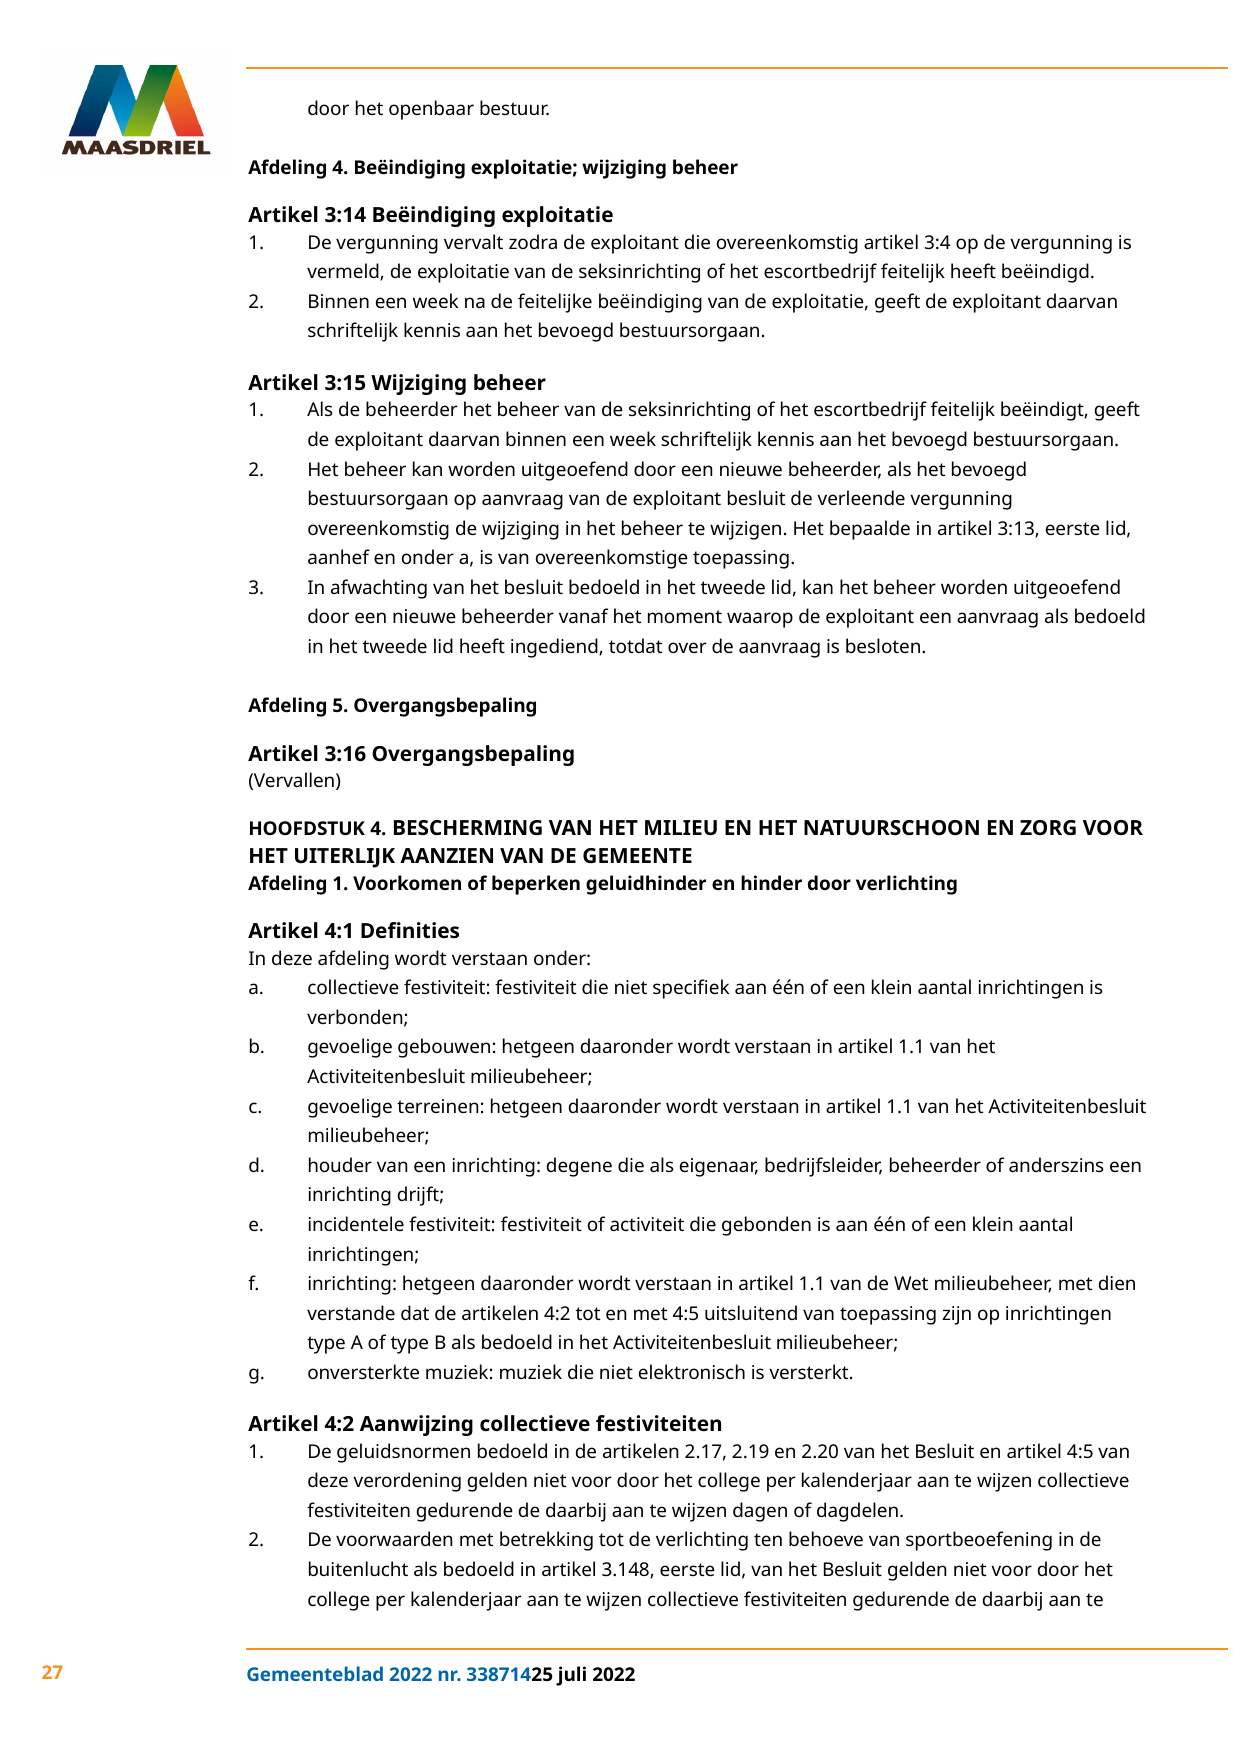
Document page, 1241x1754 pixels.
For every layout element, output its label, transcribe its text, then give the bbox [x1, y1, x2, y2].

text Afdeling 4. Beëindiging exploitatie; wijziging beheer [248, 154, 1152, 180]
list gevoelige terreinen: hetgeen daaronder wordt verstaan in artikel 1.1 van het Activiteitenbesluit milieubeheer; [248, 1093, 1152, 1148]
list inrichting: hetgeen daaronder wordt verstaan in artikel 1.1 van de Wet milieubeheer, met dien verstande dat de artikelen 4:2 tot en met 4:5 uitsluitend van toepassing zijn op inrichtingen type A of type B als bedoeld in het Activiteitenbesluit milieubeheer; [248, 1270, 1152, 1355]
text Artikel 3:15 Wijziging beheer [248, 368, 1152, 397]
list De geluidsnormen bedoeld in de artikelen 2.17, 2.19 en 2.20 van het Besluit en artikel 4:5 van deze verordening gelden niet voor door het college per kalenderjaar aan te wijzen collectieve festiviteiten gedurende de daarbij aan te wijzen dagen of dagdelen. [248, 1438, 1152, 1523]
list De voorwaarden met betrekking tot de verlichting ten behoeve van sportbeoefening in de buitenlucht als bedoeld in artikel 3.148, eerste lid, van het Besluit gelden niet voor door het college per kalenderjaar aan te wijzen collectieve festiviteiten gedurende de daarbij aan te [248, 1527, 1152, 1612]
text HOOFDSTUK 4. BESCHERMING VAN HET MILIEU EN HET NATUURSCHOON EN ZORG VOOR HET UITERLIJK AANZIEN VAN DE GEMEENTE [248, 813, 1152, 870]
text Afdeling 5. Overgangsbepaling [248, 692, 1152, 718]
list incidentele festiviteit: festiviteit of activiteit die gebonden is aan één of een klein aantal inrichtingen; [248, 1211, 1152, 1266]
list door het openbaar bestuur. [248, 95, 1152, 121]
list Binnen een week na de feitelijke beëindiging van de exploitatie, geeft de exploitant daarvan schriftelijk kennis aan het bevoegd bestuursorgaan. [248, 288, 1152, 343]
text Artikel 4:1 Definities [248, 916, 1152, 945]
list De vergunning vervalt zodra de exploitant die overeenkomstig artikel 3:4 op de vergunning is vermeld, de exploitatie van de seksinrichting of het escortbedrijf feitelijk heeft beëindigd. [248, 229, 1152, 284]
list houder van een inrichting: degene die als eigenaar, bedrijfsleider, beheerder of anderszins een inrichting drijft; [248, 1152, 1152, 1207]
list gevoelige gebouwen: hetgeen daaronder wordt verstaan in artikel 1.1 van het Activiteitenbesluit milieubeheer; [248, 1034, 1152, 1089]
text Artikel 3:14 Beëindiging exploitatie [248, 201, 1152, 229]
picture [41, 47, 231, 172]
list In afwachting van het besluit bedoeld in het tweede lid, kan het beheer worden uitgeoefend door een nieuwe beheerder vanaf het moment waarop de exploitant een aanvraag als bedoeld in het tweede lid heeft ingediend, totdat over de aanvraag is besloten. [248, 574, 1152, 659]
list Als de beheerder het beheer van de seksinrichting of het escortbedrijf feitelijk beëindigt, geeft de exploitant daarvan binnen een week schriftelijk kennis aan het bevoegd bestuursorgaan. [248, 397, 1152, 452]
text Artikel 3:16 Overgangsbepaling [248, 739, 1152, 767]
text Artikel 4:2 Aanwijzing collectieve festiviteiten [248, 1409, 1152, 1438]
list collectieve festiviteit: festiviteit die niet specifiek aan één of een klein aantal inrichtingen is verbonden; [248, 974, 1152, 1030]
text In deze afdeling wordt verstaan onder: [248, 945, 1152, 971]
text (Vervallen) [248, 767, 1152, 793]
text Afdeling 1. Voorkomen of beperken geluidhinder en hinder door verlichting [248, 870, 1152, 896]
list Het beheer kan worden uitgeoefend door een nieuwe beheerder, als het bevoegd bestuursorgaan op aanvraag van de exploitant besluit de verleende vergunning overeenkomstig de wijziging in het beheer te wijzigen. Het bepaalde in artikel 3:13, eerste lid, aanhef en onder a, is van overeenkomstige toepassing. [248, 456, 1152, 570]
list onversterkte muziek: muziek die niet elektronisch is versterkt. [248, 1359, 1152, 1385]
